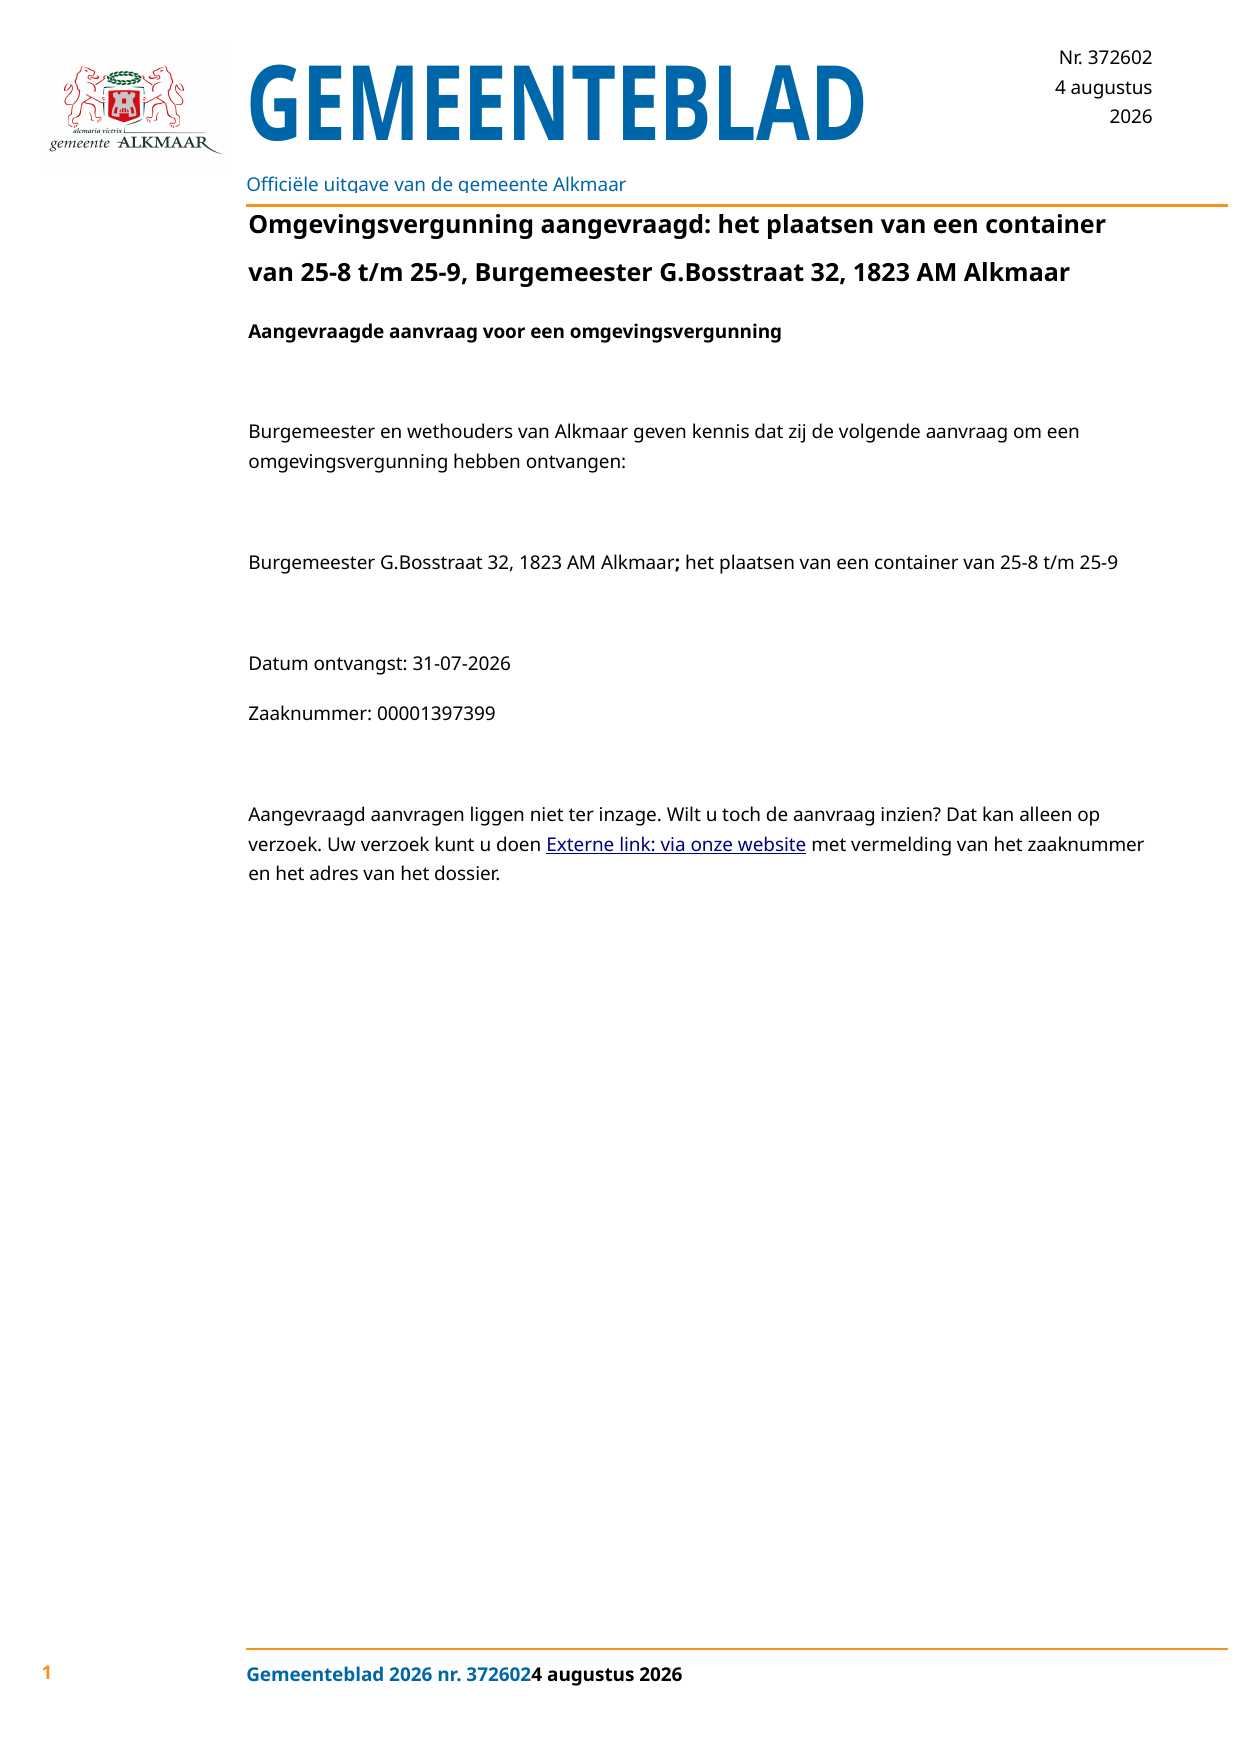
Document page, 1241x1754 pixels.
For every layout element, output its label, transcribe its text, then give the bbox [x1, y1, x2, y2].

text Burgemeester G.Bosstraat 32, 1823 AM Alkmaar; het plaatsen van een container van 25-8 t/m 25-9 [248, 549, 1152, 575]
text Omgevingsvergunning aangevraagd: het plaatsen van een container van 25-8 t/m 25-9, Burgemeester G.Bosstraat 32, 1823 AM Alkmaar [248, 207, 1152, 288]
picture [41, 47, 231, 172]
text Zaaknummer: 00001397399 [248, 700, 1152, 726]
text Burgemeester en wethouders van Alkmaar geven kennis dat zij de volgende aanvraag om een omgevingsvergunning hebben ontvangen: [248, 419, 1152, 474]
text Aangevraagde aanvraag voor een omgevingsvergunning [248, 318, 1152, 344]
text Aangevraagd aanvragen liggen niet ter inzage. Wilt u toch de aanvraag inzien? Dat kan alleen op verzoek. Uw verzoek kunt u doen Externe link: via onze website met vermelding van het zaaknummer en het adres van het dossier. [248, 801, 1152, 886]
text Datum ontvangst: 31-07-2026 [248, 650, 1152, 676]
